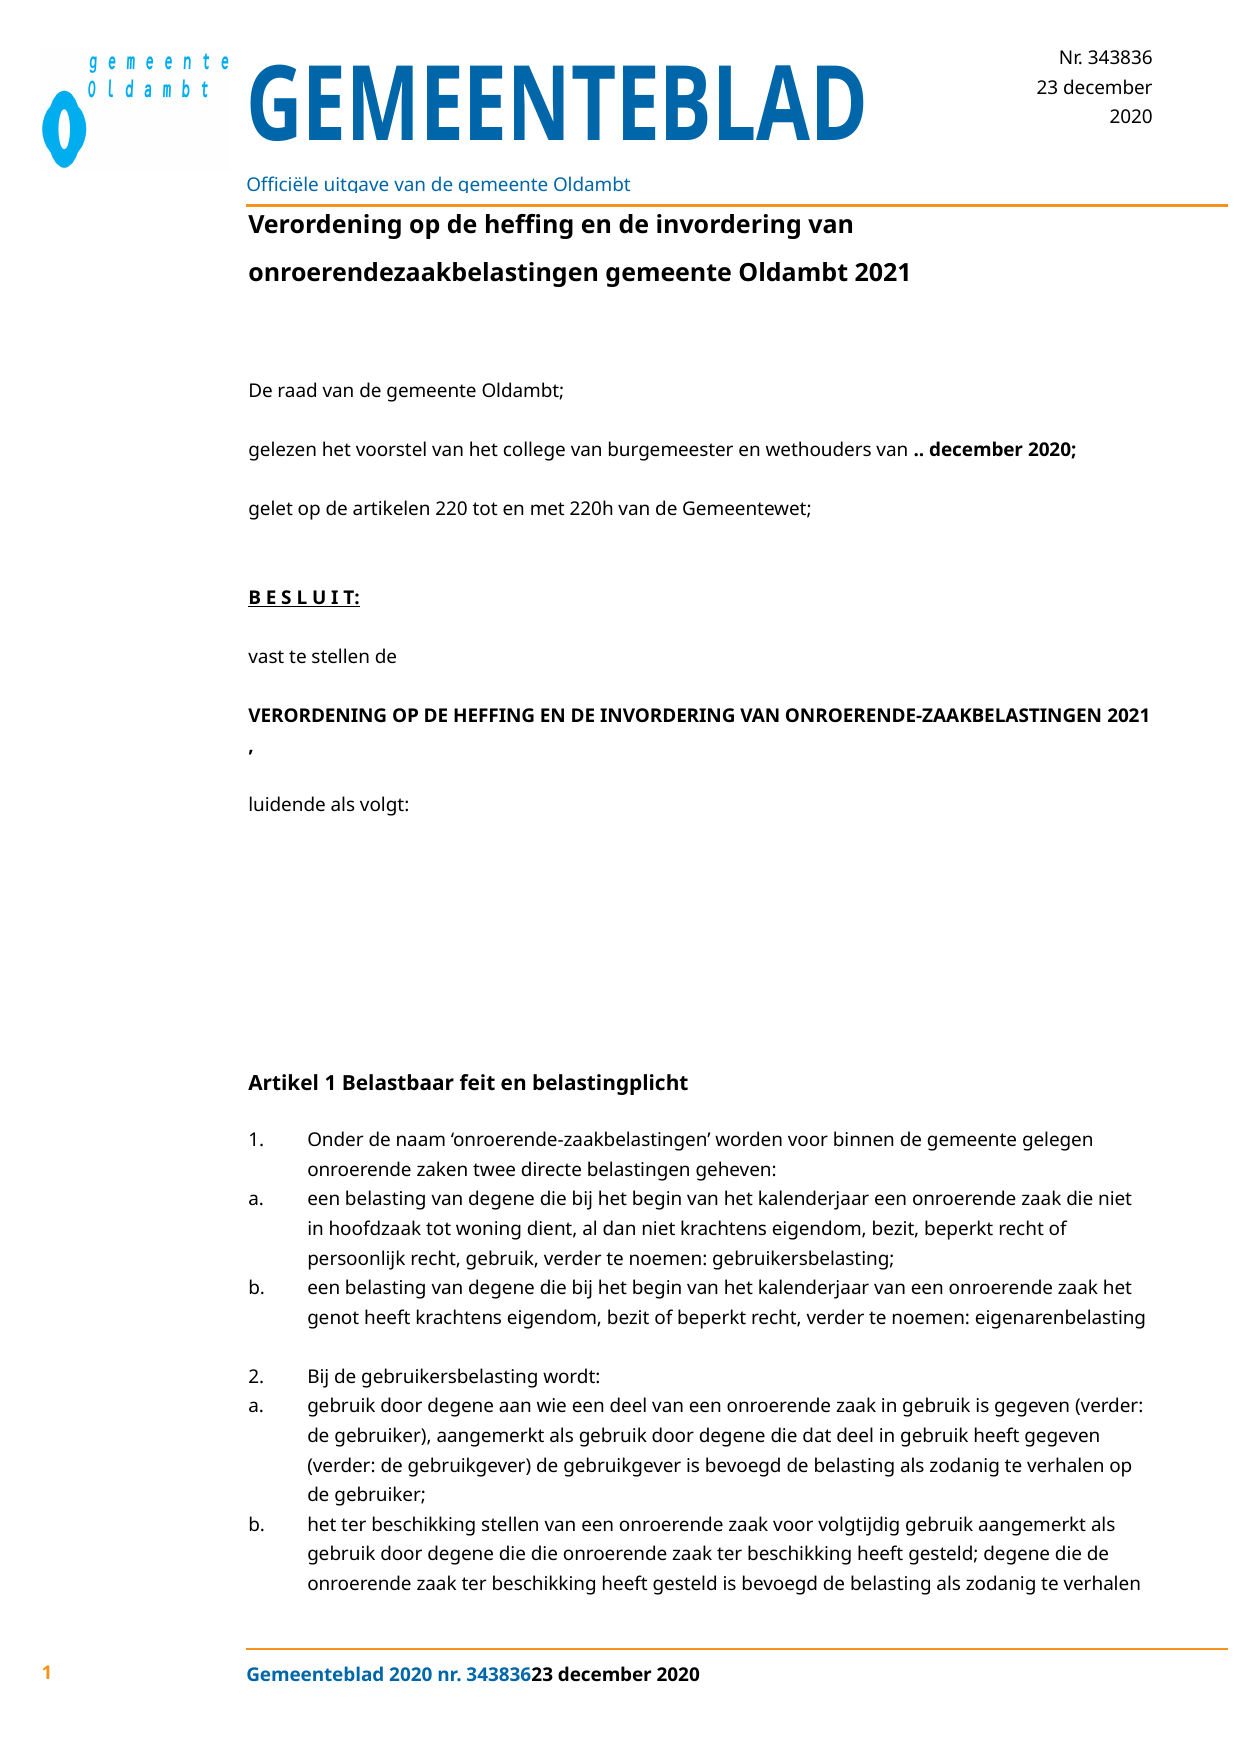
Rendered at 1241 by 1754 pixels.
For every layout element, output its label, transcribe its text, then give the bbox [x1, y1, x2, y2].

list een belasting van degene die bij het begin van het kalenderjaar een onroerende zaak die niet in hoofdzaak tot woning dient, al dan niet krachtens eigendom, bezit, beperkt recht of persoonlijk recht, gebruik, verder te noemen: gebruikersbelasting; [248, 1186, 1152, 1271]
text B E S L U I T: [248, 584, 1152, 610]
list Bij de gebruikersbelasting wordt: [248, 1363, 1152, 1389]
list gebruik door degene aan wie een deel van een onroerende zaak in gebruik is gegeven (verder: de gebruiker), aangemerkt als gebruik door degene die dat deel in gebruik heeft gegeven (verder: de gebruikgever) de gebruikgever is bevoegd de belasting als zodanig te verhalen op de gebruiker; [248, 1393, 1152, 1507]
text Verordening op de heffing en de invordering van onroerendezaakbelastingen gemeente Oldambt 2021 [248, 207, 1152, 288]
text Artikel 1 Belastbaar feit en belastingplicht [248, 1068, 1152, 1097]
text VERORDENING OP DE HEFFING EN DE INVORDERING VAN ONROERENDE-ZAAKBELASTINGEN 2021 , [248, 702, 1152, 758]
list een belasting van degene die bij het begin van het kalenderjaar van een onroerende zaak het genot heeft krachtens eigendom, bezit of beperkt recht, verder te noemen: eigenarenbelasting [248, 1274, 1152, 1330]
list Onder de naam ‘onroerende-zaakbelastingen’ worden voor binnen de gemeente gelegen onroerende zaken twee directe belastingen geheven: [248, 1126, 1152, 1182]
text luidende als volgt: [248, 791, 1152, 817]
text gelezen het voorstel van het college van burgemeester en wethouders van .. december 2020; [248, 436, 1152, 462]
list het ter beschikking stellen van een onroerende zaak voor volgtijdig gebruik aangemerkt als gebruik door degene die die onroerende zaak ter beschikking heeft gesteld; degene die de onroerende zaak ter beschikking heeft gesteld is bevoegd de belasting als zodanig te verhalen [248, 1511, 1152, 1596]
text vast te stellen de [248, 643, 1152, 669]
picture [41, 47, 231, 172]
text De raad van de gemeente Oldambt; [248, 377, 1152, 403]
text gelet op de artikelen 220 tot en met 220h van de Gemeentewet; [248, 495, 1152, 521]
